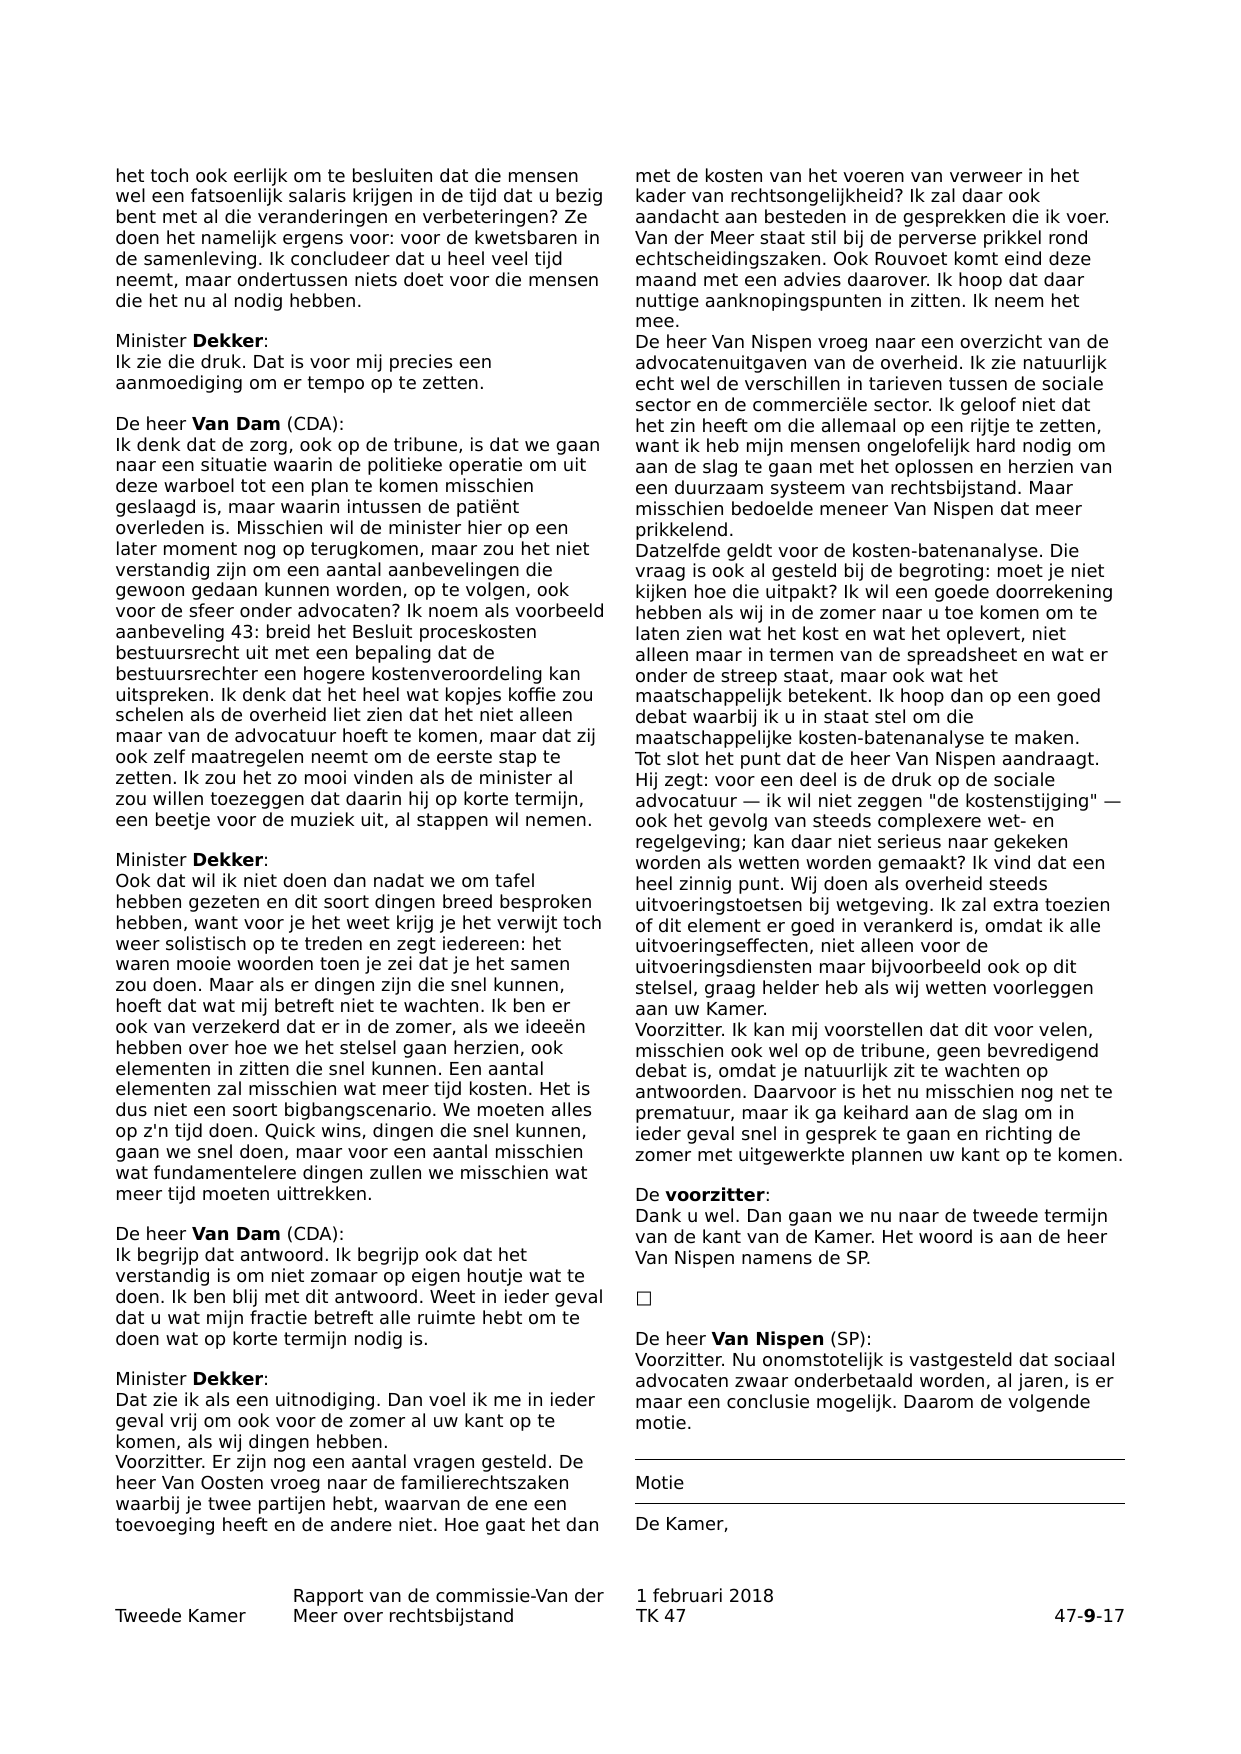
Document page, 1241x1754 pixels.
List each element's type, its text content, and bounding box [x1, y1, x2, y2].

text Ik denk dat de zorg, ook op de tribune, is dat we gaan naar een situatie waarin de politieke operatie om uit deze warboel tot een plan te komen misschien geslaagd is, maar waarin intussen de patiënt overleden is. Misschien wil de minister hier op een later moment nog op terugkomen, maar zou het niet verstandig zijn om een aantal aanbevelingen die gewoon gedaan kunnen worden, op te volgen, ook voor de sfeer onder advocaten? Ik noem als voorbeeld aanbeveling 43: breid het Besluit proceskosten bestuursrecht uit met een bepaling dat de bestuursrechter een hogere kostenveroordeling kan uitspreken. Ik denk dat het heel wat kopjes koffie zou schelen als de overheid liet zien dat het niet alleen maar van de advocatuur hoeft te komen, maar dat zij ook zelf maatregelen neemt om de eerste stap te zetten. Ik zou het zo mooi vinden als de minister al zou willen toezeggen dat daarin hij op korte termijn, een beetje voor de muziek uit, al stappen wil nemen. [115, 434, 605, 830]
text De heer Van Dam (CDA): [115, 413, 605, 434]
text De heer Van Dam (CDA): [115, 1224, 605, 1245]
text het toch ook eerlijk om te besluiten dat die mensen wel een fatsoenlijk salaris krijgen in de tijd dat u bezig bent met al die veranderingen en verbeteringen? Ze doen het namelijk ergens voor: voor de kwetsbaren in de samenleving. Ik concludeer dat u heel veel tijd neemt, maar ondertussen niets doet voor die mensen die het nu al nodig hebben. [115, 165, 605, 311]
text De voorzitter: [635, 1185, 1125, 1206]
text Voorzitter. Nu onomstotelijk is vastgesteld dat sociaal advocaten zwaar onderbetaald worden, al jaren, is er maar een conclusie mogelijk. Daarom de volgende motie. [635, 1350, 1125, 1433]
text Minister Dekker: [115, 331, 605, 352]
text Voorzitter. Ik kan mij voorstellen dat dit voor velen, misschien ook wel op de tribune, geen bevredigend debat is, omdat je natuurlijk zit te wachten op antwoorden. Daarvoor is het nu misschien nog net te prematuur, maar ik ga keihard aan de slag om in ieder geval snel in gesprek te gaan en richting de zomer met uitgewerkte plannen uw kant op te komen. [635, 1019, 1125, 1165]
text Minister Dekker: [115, 1369, 605, 1390]
text Ik zie die druk. Dat is voor mij precies een aanmoediging om er tempo op te zetten. [115, 352, 605, 393]
text met de kosten van het voeren van verweer in het kader van rechtsongelijkheid? Ik zal daar ook aandacht aan besteden in de gesprekken die ik voer. Van der Meer staat stil bij de perverse prikkel rond echtscheidingszaken. Ook Rouvoet komt eind deze maand met een advies daarover. Ik hoop dat daar nuttige aanknopingspunten in zitten. Ik neem het mee. [635, 165, 1125, 332]
text De heer Van Nispen vroeg naar een overzicht van de advocatenuitgaven van de overheid. Ik zie natuurlijk echt wel de verschillen in tarieven tussen de sociale sector en de commerciële sector. Ik geloof niet dat het zin heeft om die allemaal op een rijtje te zetten, want ik heb mijn mensen ongelofelijk hard nodig om aan de slag te gaan met het oplossen en herzien van een duurzaam systeem van rechtsbijstand. Maar misschien bedoelde meneer Van Nispen dat meer prikkelend. [635, 332, 1125, 540]
text Tot slot het punt dat de heer Van Nispen aandraagt. Hij zegt: voor een deel is de druk op de sociale advocatuur — ik wil niet zeggen "de kostenstijging" — ook het gevolg van steeds complexere wet- en regelgeving; kan daar niet serieus naar gekeken worden als wetten worden gemaakt? Ik vind dat een heel zinnig punt. Wij doen als overheid steeds uitvoeringstoetsen bij wetgeving. Ik zal extra toezien of dit element er goed in verankerd is, omdat ik alle uitvoeringseffecten, niet alleen voor de uitvoeringsdiensten maar bijvoorbeeld ook op dit stelsel, graag helder heb als wij wetten voorleggen aan uw Kamer. [635, 749, 1125, 1019]
text Datzelfde geldt voor de kosten-batenanalyse. Die vraag is ook al gesteld bij de begroting: moet je niet kijken hoe die uitpakt? Ik wil een goede doorrekening hebben als wij in de zomer naar u toe komen om te laten zien wat het kost en wat het oplevert, niet alleen maar in termen van de spreadsheet en wat er onder de streep staat, maar ook wat het maatschappelijk betekent. Ik hoop dan op een goed debat waarbij ik u in staat stel om die maatschappelijke kosten-batenanalyse te maken. [635, 540, 1125, 749]
text Dank u wel. Dan gaan we nu naar de tweede termijn van de kant van de Kamer. Het woord is aan de heer Van Nispen namens de SP. [635, 1206, 1125, 1268]
text Motie [635, 1473, 1125, 1494]
text Voorzitter. Er zijn nog een aantal vragen gesteld. De heer Van Oosten vroeg naar de familierechtszaken waarbij je twee partijen hebt, waarvan de ene een toevoeging heeft en de andere niet. Hoe gaat het dan [115, 1452, 605, 1536]
text Ik begrijp dat antwoord. Ik begrijp ook dat het verstandig is om niet zomaar op eigen houtje wat te doen. Ik ben blij met dit antwoord. Weet in ieder geval dat u wat mijn fractie betreft alle ruimte hebt om te doen wat op korte termijn nodig is. [115, 1245, 605, 1349]
text Dat zie ik als een uitnodiging. Dan voel ik me in ieder geval vrij om ook voor de zomer al uw kant op te komen, als wij dingen hebben. [115, 1390, 605, 1452]
text De heer Van Nispen (SP): [635, 1329, 1125, 1350]
text Ook dat wil ik niet doen dan nadat we om tafel hebben gezeten en dit soort dingen breed besproken hebben, want voor je het weet krijg je het verwijt toch weer solistisch op te treden en zegt iedereen: het waren mooie woorden toen je zei dat je het samen zou doen. Maar als er dingen zijn die snel kunnen, hoeft dat wat mij betreft niet te wachten. Ik ben er ook van verzekerd dat er in de zomer, als we ideeën hebben over hoe we het stelsel gaan herzien, ook elementen in zitten die snel kunnen. Een aantal elementen zal misschien wat meer tijd kosten. Het is dus niet een soort bigbangscenario. We moeten alles op z'n tijd doen. Quick wins, dingen die snel kunnen, gaan we snel doen, maar voor een aantal misschien wat fundamentelere dingen zullen we misschien wat meer tijd moeten uittrekken. [115, 871, 605, 1204]
text ⬜ [635, 1288, 1125, 1309]
text Minister Dekker: [115, 850, 605, 871]
text De Kamer, [635, 1514, 1125, 1535]
